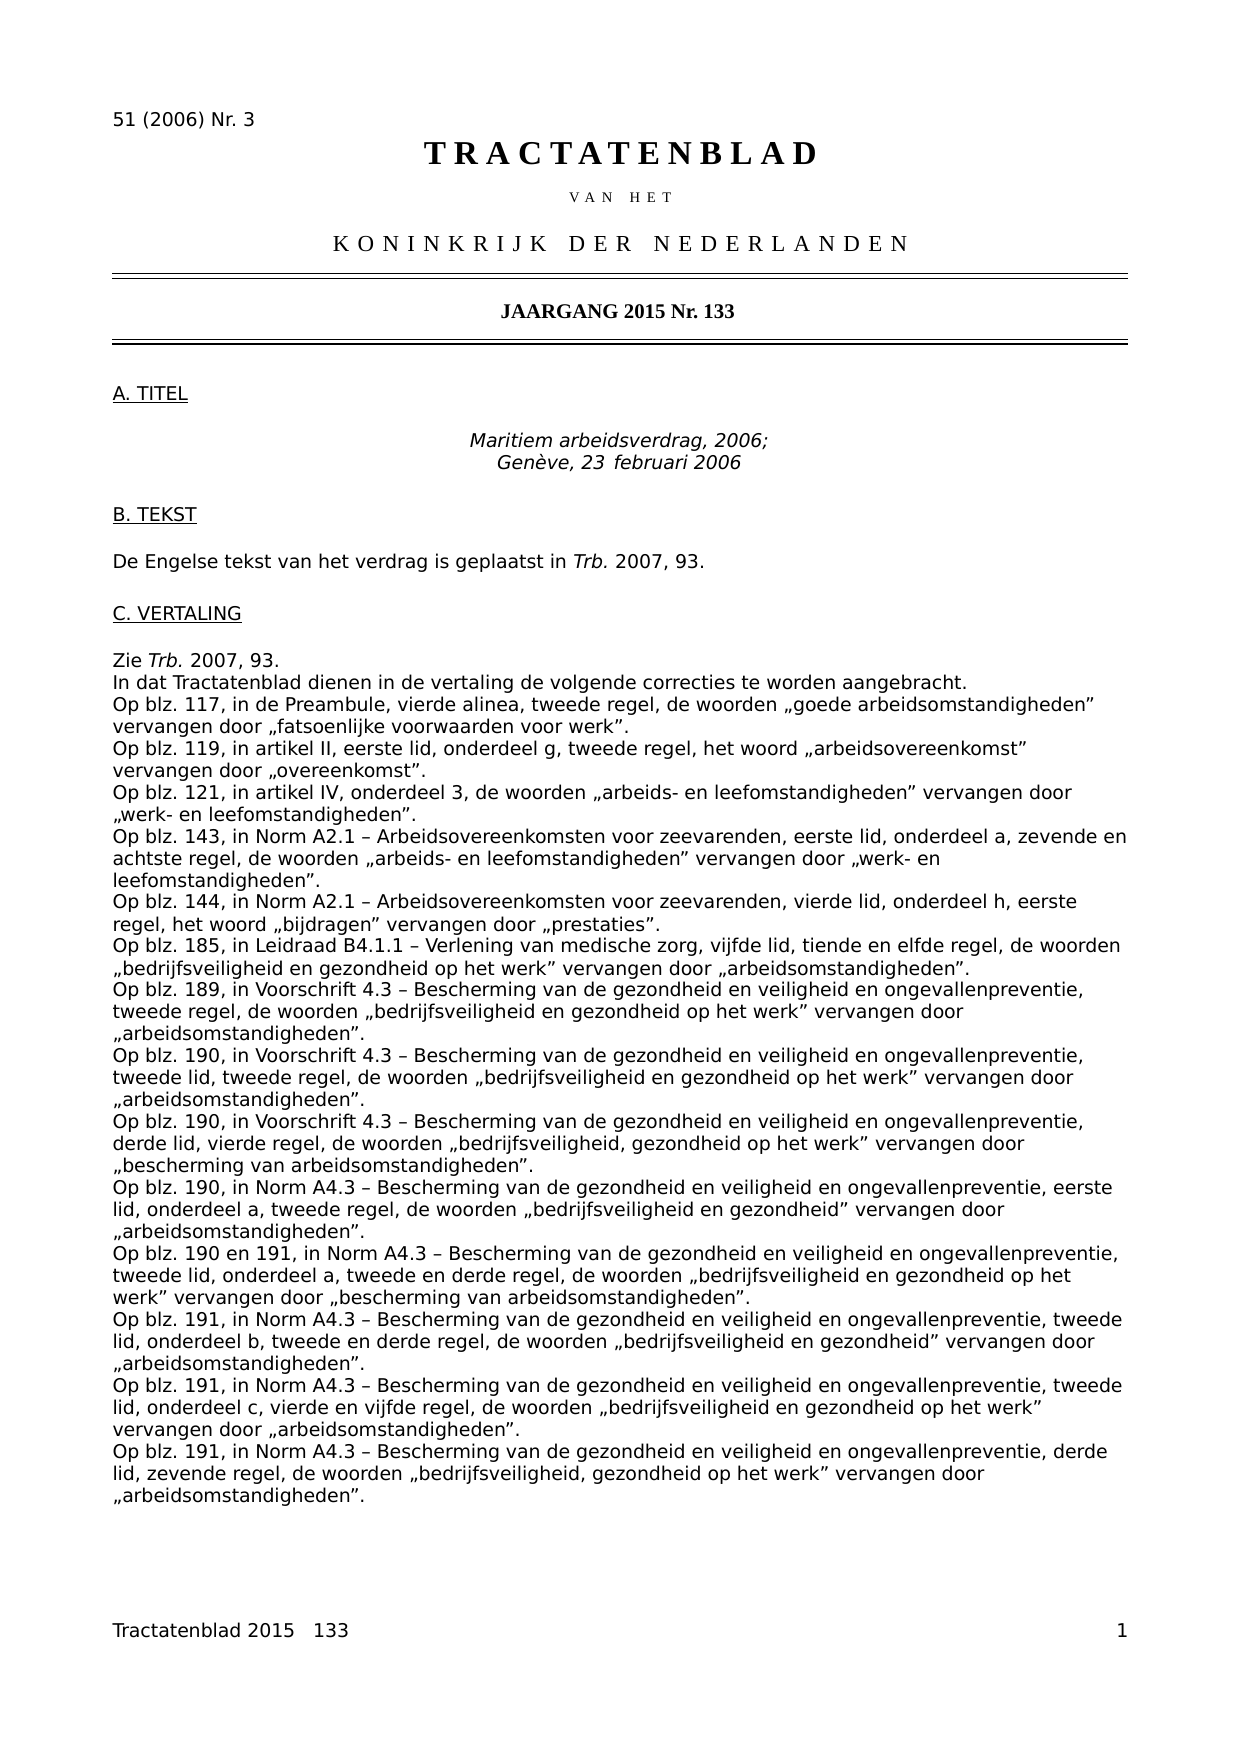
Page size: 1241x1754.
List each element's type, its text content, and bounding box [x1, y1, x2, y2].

text Op blz. 144, in Norm A2.1 – Arbeidsovereenkomsten voor zeevarenden, vierde lid, onderdeel h, eerste regel, het woord „bijdragen” vervangen door „prestaties”. [112, 891, 1128, 935]
text Op blz. 190, in Voorschrift 4.3 – Bescherming van de gezondheid en veiligheid en ongevallenpreventie, derde lid, vierde regel, de woorden „bedrijfsveiligheid, gezondheid op het werk” vervangen door „bescherming van arbeidsomstandigheden”. [112, 1111, 1128, 1177]
text Op blz. 191, in Norm A4.3 – Bescherming van de gezondheid en veiligheid en ongevallenpreventie, derde lid, zevende regel, de woorden „bedrijfsveiligheid, gezondheid op het werk” vervangen door „arbeidsomstandigheden”. [112, 1441, 1128, 1507]
subtitle B. TEKST [112, 504, 1128, 526]
text Op blz. 189, in Voorschrift 4.3 – Bescherming van de gezondheid en veiligheid en ongevallenpreventie, tweede regel, de woorden „bedrijfsveiligheid en gezondheid op het werk” vervangen door „arbeidsomstandigheden”. [112, 979, 1128, 1045]
text Op blz. 119, in artikel II, eerste lid, onderdeel g, tweede regel, het woord „arbeidsovereenkomst” vervangen door „overeenkomst”. [112, 738, 1128, 782]
text Op blz. 191, in Norm A4.3 – Bescherming van de gezondheid en veiligheid en ongevallenpreventie, tweede lid, onderdeel c, vierde en vijfde regel, de woorden „bedrijfsveiligheid en gezondheid op het werk” vervangen door „arbeidsomstandigheden”. [112, 1375, 1128, 1441]
text VAN HET [112, 189, 1128, 206]
text JAARGANG 2015 Nr. 133 [112, 299, 1128, 323]
text Op blz. 190, in Voorschrift 4.3 – Bescherming van de gezondheid en veiligheid en ongevallenpreventie, tweede lid, tweede regel, de woorden „bedrijfsveiligheid en gezondheid op het werk” vervangen door „arbeidsomstandigheden”. [112, 1045, 1128, 1111]
text Maritiem arbeidsverdrag, 2006; [112, 430, 1128, 452]
subtitle A. TITEL [112, 383, 1128, 405]
text Op blz. 191, in Norm A4.3 – Bescherming van de gezondheid en veiligheid en ongevallenpreventie, tweede lid, onderdeel b, tweede en derde regel, de woorden „bedrijfsveiligheid en gezondheid” vervangen door „arbeidsomstandigheden”. [112, 1309, 1128, 1375]
text 51 (2006) Nr. 3 [112, 109, 1128, 131]
text Op blz. 143, in Norm A2.1 – Arbeidsovereenkomsten voor zeevarenden, eerste lid, onderdeel a, zevende en achtste regel, de woorden „arbeids- en leefomstandigheden” vervangen door „werk- en leefomstandigheden”. [112, 826, 1128, 891]
text Op blz. 121, in artikel IV, onderdeel 3, de woorden „arbeids- en leefomstandigheden” vervangen door „werk- en leefomstandigheden”. [112, 782, 1128, 826]
text Zie Trb. 2007, 93. [112, 650, 1128, 672]
text De Engelse tekst van het verdrag is geplaatst in Trb. 2007, 93. [112, 551, 1128, 573]
text TRACTATENBLAD [112, 133, 1128, 172]
text Op blz. 190, in Norm A4.3 – Bescherming van de gezondheid en veiligheid en ongevallenpreventie, eerste lid, onderdeel a, tweede regel, de woorden „bedrijfsveiligheid en gezondheid” vervangen door „arbeidsomstandigheden”. [112, 1177, 1128, 1243]
subtitle C. VERTALING [112, 603, 1128, 625]
text KONINKRIJK DER NEDERLANDEN [112, 229, 1128, 256]
text Op blz. 190 en 191, in Norm A4.3 – Bescherming van de gezondheid en veiligheid en ongevallenpreventie, tweede lid, onderdeel a, tweede en derde regel, de woorden „bedrijfsveiligheid en gezondheid op het werk” vervangen door „bescherming van arbeidsomstandigheden”. [112, 1243, 1128, 1309]
text Op blz. 117, in de Preambule, vierde alinea, tweede regel, de woorden „goede arbeidsomstandigheden” vervangen door „fatsoenlijke voorwaarden voor werk”. [112, 694, 1128, 738]
text In dat Tractatenblad dienen in de vertaling de volgende correcties te worden aangebracht. [112, 672, 1128, 694]
text Genève, 23 februari 2006 [112, 452, 1128, 474]
text Op blz. 185, in Leidraad B4.1.1 – Verlening van medische zorg, vijfde lid, tiende en elfde regel, de woorden „bedrijfsveiligheid en gezondheid op het werk” vervangen door „arbeidsomstandigheden”. [112, 935, 1128, 979]
